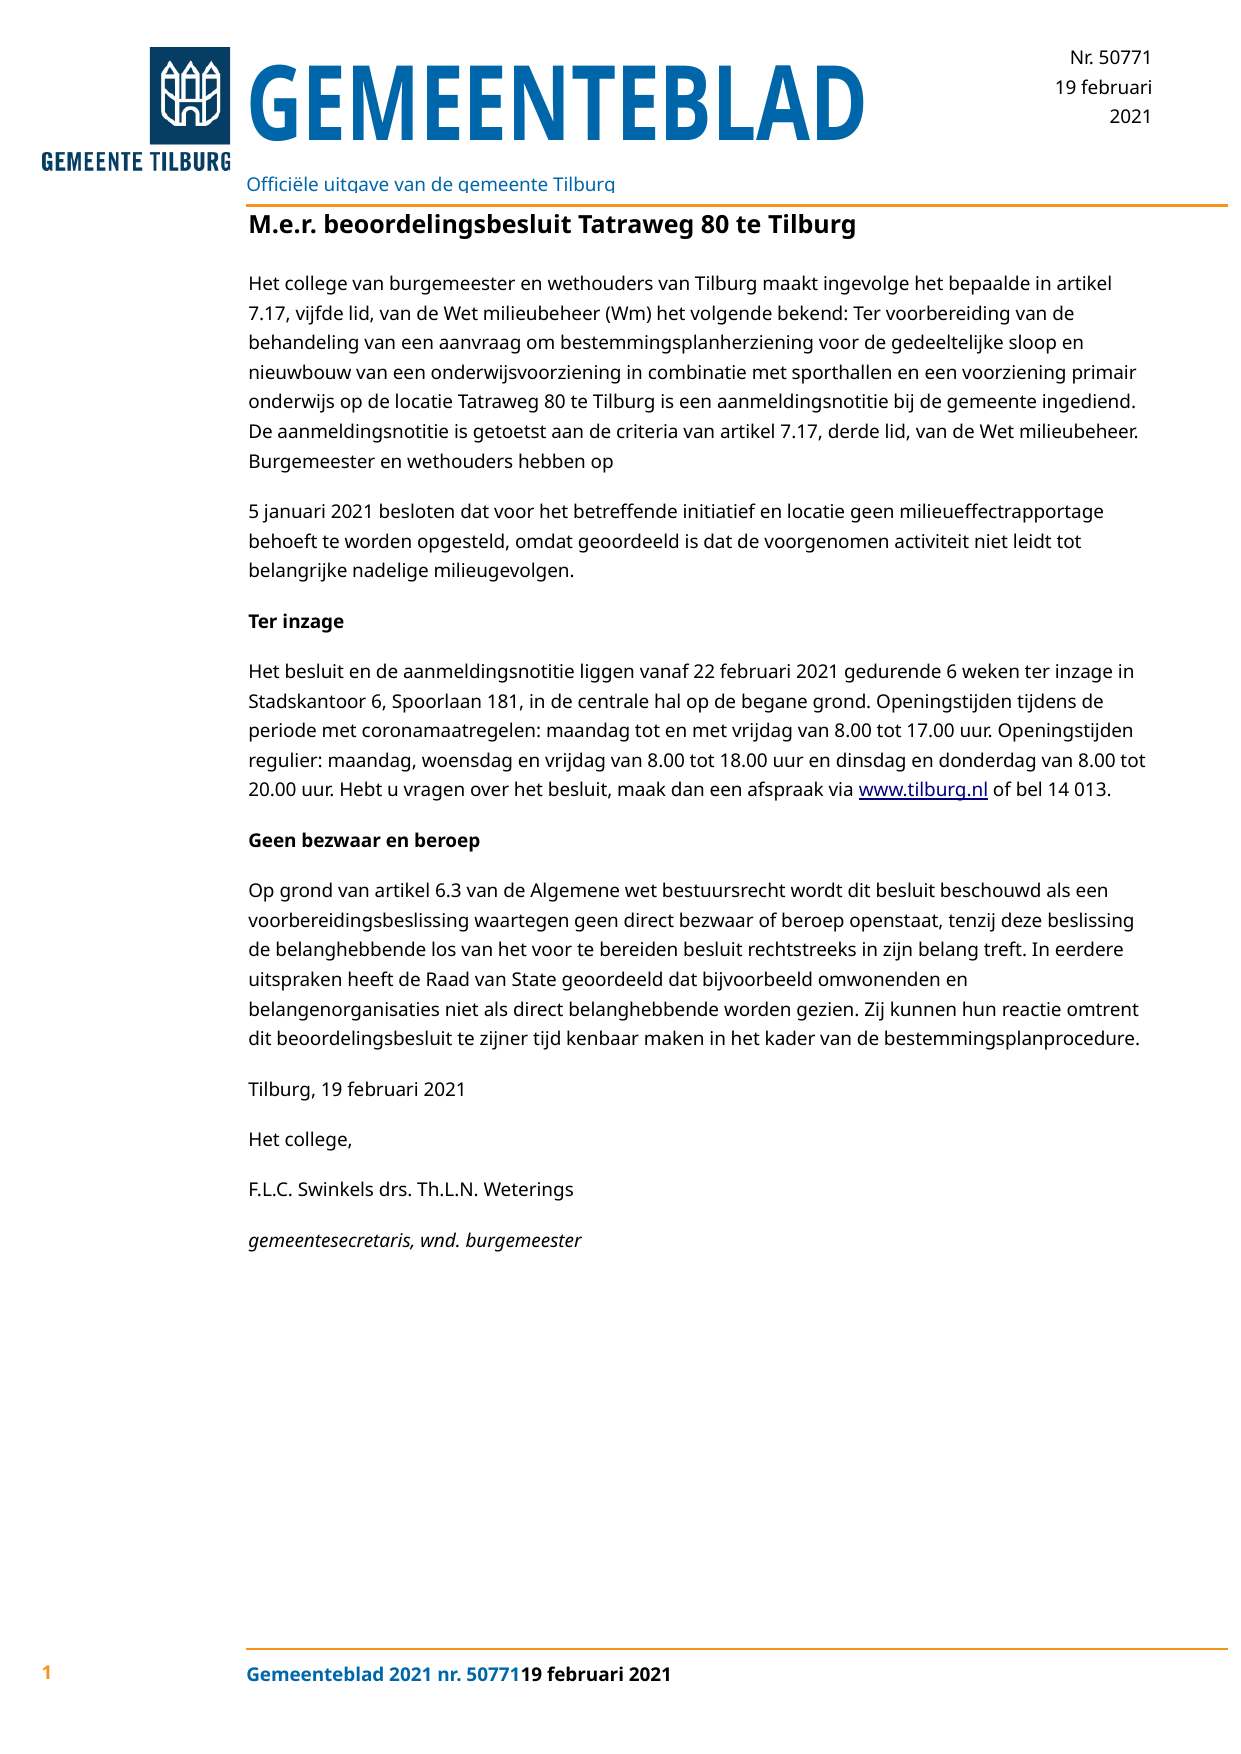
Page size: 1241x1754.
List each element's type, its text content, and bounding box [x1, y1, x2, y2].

text Ter inzage [248, 608, 1152, 633]
text gemeentesecretaris, wnd. burgemeester [248, 1227, 1152, 1253]
text M.e.r. beoordelingsbesluit Tatraweg 80 te Tilburg [248, 207, 1152, 241]
text Het college van burgemeester en wethouders van Tilburg maakt ingevolge het bepaalde in artikel 7.17, vijfde lid, van de Wet milieubeheer (Wm) het volgende bekend: Ter voorbereiding van de behandeling van een aanvraag om bestemmingsplanherziening voor de gedeeltelijke sloop en nieuwbouw van een onderwijsvoorziening in combinatie met sporthallen en een voorziening primair onderwijs op de locatie Tatraweg 80 te Tilburg is een aanmeldingsnotitie bij de gemeente ingediend. De aanmeldingsnotitie is getoetst aan de criteria van artikel 7.17, derde lid, van de Wet milieubeheer. Burgemeester en wethouders hebben op [248, 270, 1152, 473]
text Geen bezwaar en beroep [248, 827, 1152, 853]
text Het college, [248, 1126, 1152, 1152]
text Het besluit en de aanmeldingsnotitie liggen vanaf 22 februari 2021 gedurende 6 weken ter inzage in Stadskantoor 6, Spoorlaan 181, in de centrale hal op de begane grond. Openingstijden tijdens de periode met coronamaatregelen: maandag tot en met vrijdag van 8.00 tot 17.00 uur. Openingstijden regulier: maandag, woensdag en vrijdag van 8.00 tot 18.00 uur en dinsdag en donderdag van 8.00 tot 20.00 uur. Hebt u vragen over het besluit, maak dan een afspraak via www.tilburg.nl of bel 14 013. [248, 658, 1152, 802]
picture [41, 47, 231, 172]
text 5 januari 2021 besloten dat voor het betreffende initiatief en locatie geen milieueffectrapportage behoeft te worden opgesteld, omdat geoordeeld is dat de voorgenomen activiteit niet leidt tot belangrijke nadelige milieugevolgen. [248, 498, 1152, 583]
text Tilburg, 19 februari 2021 [248, 1076, 1152, 1101]
text F.L.C. Swinkels drs. Th.L.N. Weterings [248, 1177, 1152, 1202]
text Op grond van artikel 6.3 van de Algemene wet bestuursrecht wordt dit besluit beschouwd als een voorbereidingsbeslissing waartegen geen direct bezwaar of beroep openstaat, tenzij deze beslissing de belanghebbende los van het voor te bereiden besluit rechtstreeks in zijn belang treft. In eerdere uitspraken heeft de Raad van State geoordeeld dat bijvoorbeeld omwonenden en belangenorganisaties niet als direct belanghebbende worden gezien. Zij kunnen hun reactie omtrent dit beoordelingsbesluit te zijner tijd kenbaar maken in het kader van de bestemmingsplanprocedure. [248, 877, 1152, 1051]
